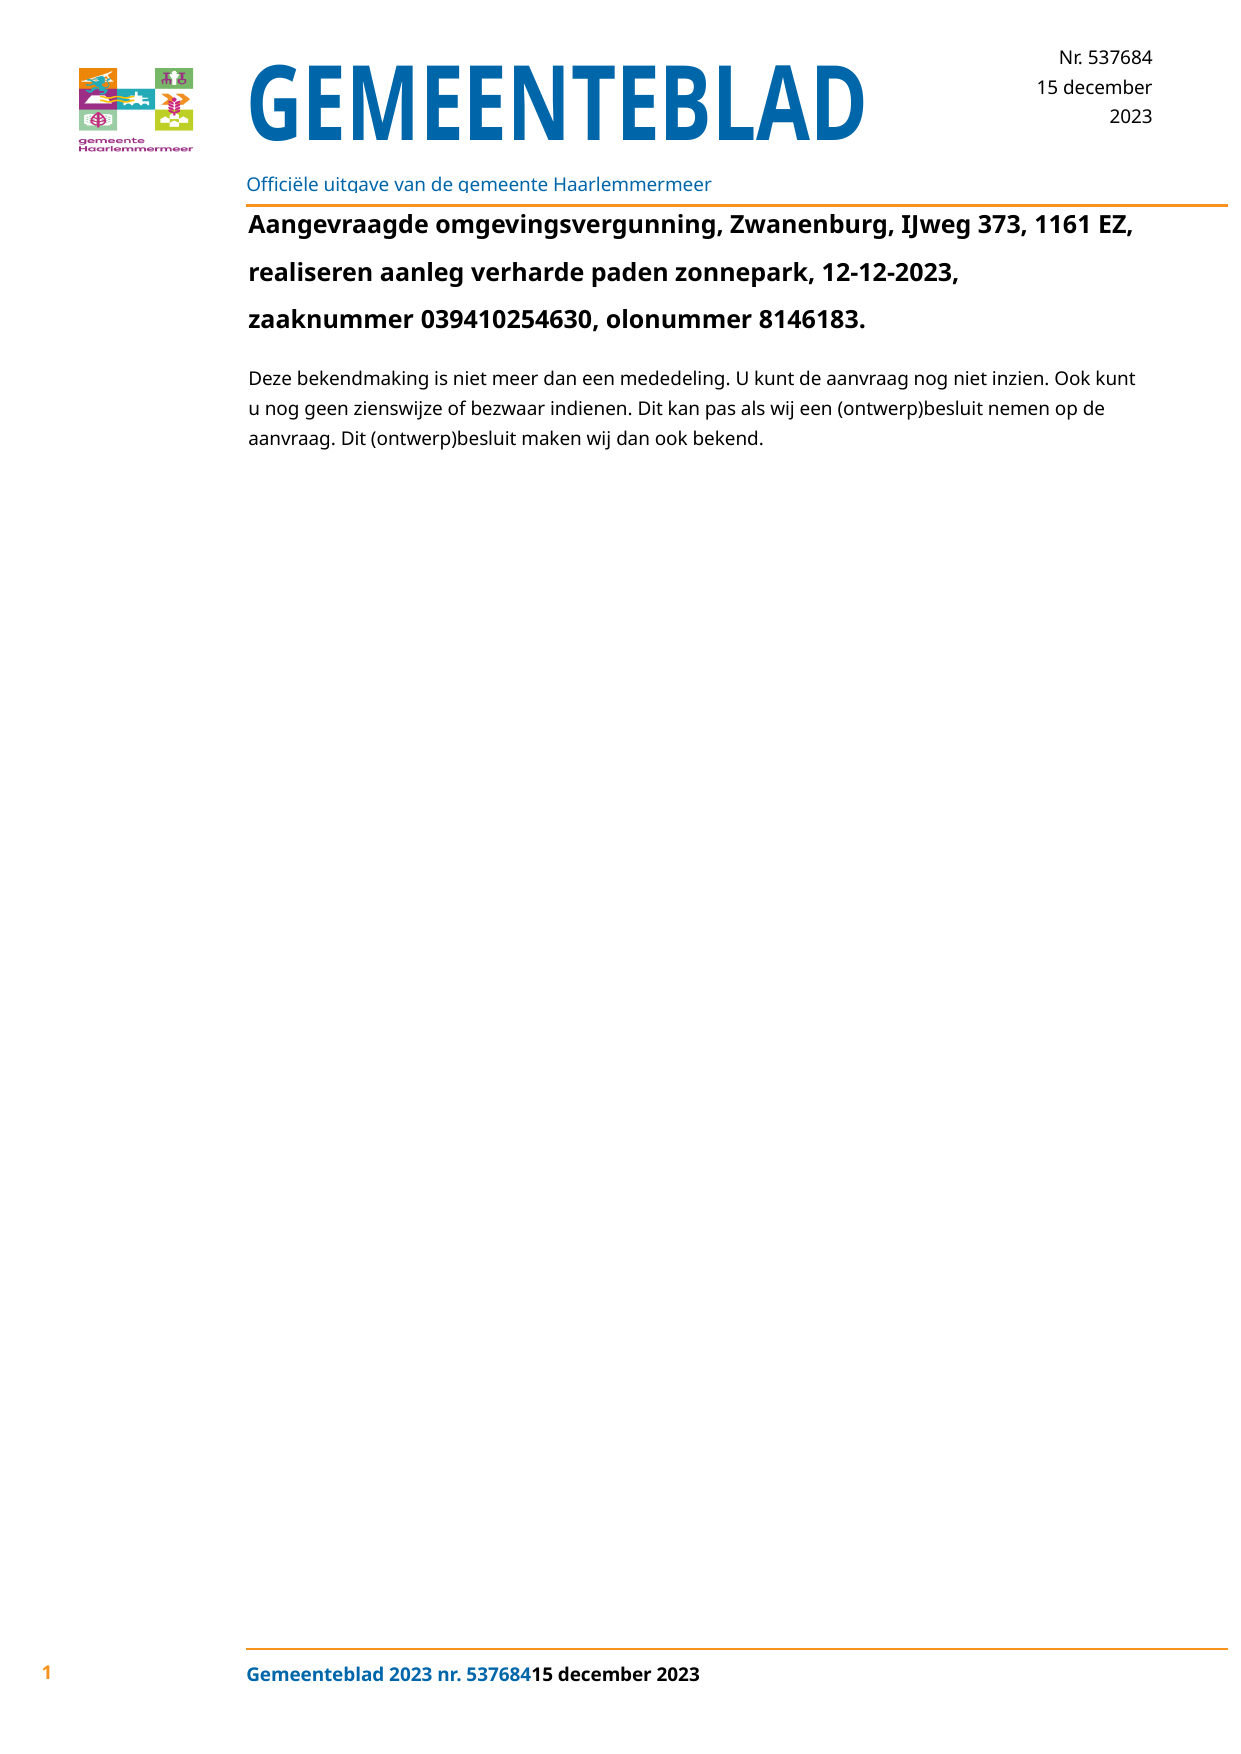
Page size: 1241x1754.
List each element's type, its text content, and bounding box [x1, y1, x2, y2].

picture [41, 47, 231, 172]
text Aangevraagde omgevingsvergunning, Zwanenburg, IJweg 373, 1161 EZ, realiseren aanleg verharde paden zonnepark, 12-12-2023, zaaknummer 039410254630, olonummer 8146183. [248, 207, 1152, 336]
text Deze bekendmaking is niet meer dan een mededeling. U kunt de aanvraag nog niet inzien. Ook kunt u nog geen zienswijze of bezwaar indienen. Dit kan pas als wij een (ontwerp)besluit nemen op de aanvraag. Dit (ontwerp)besluit maken wij dan ook bekend. [248, 366, 1152, 450]
